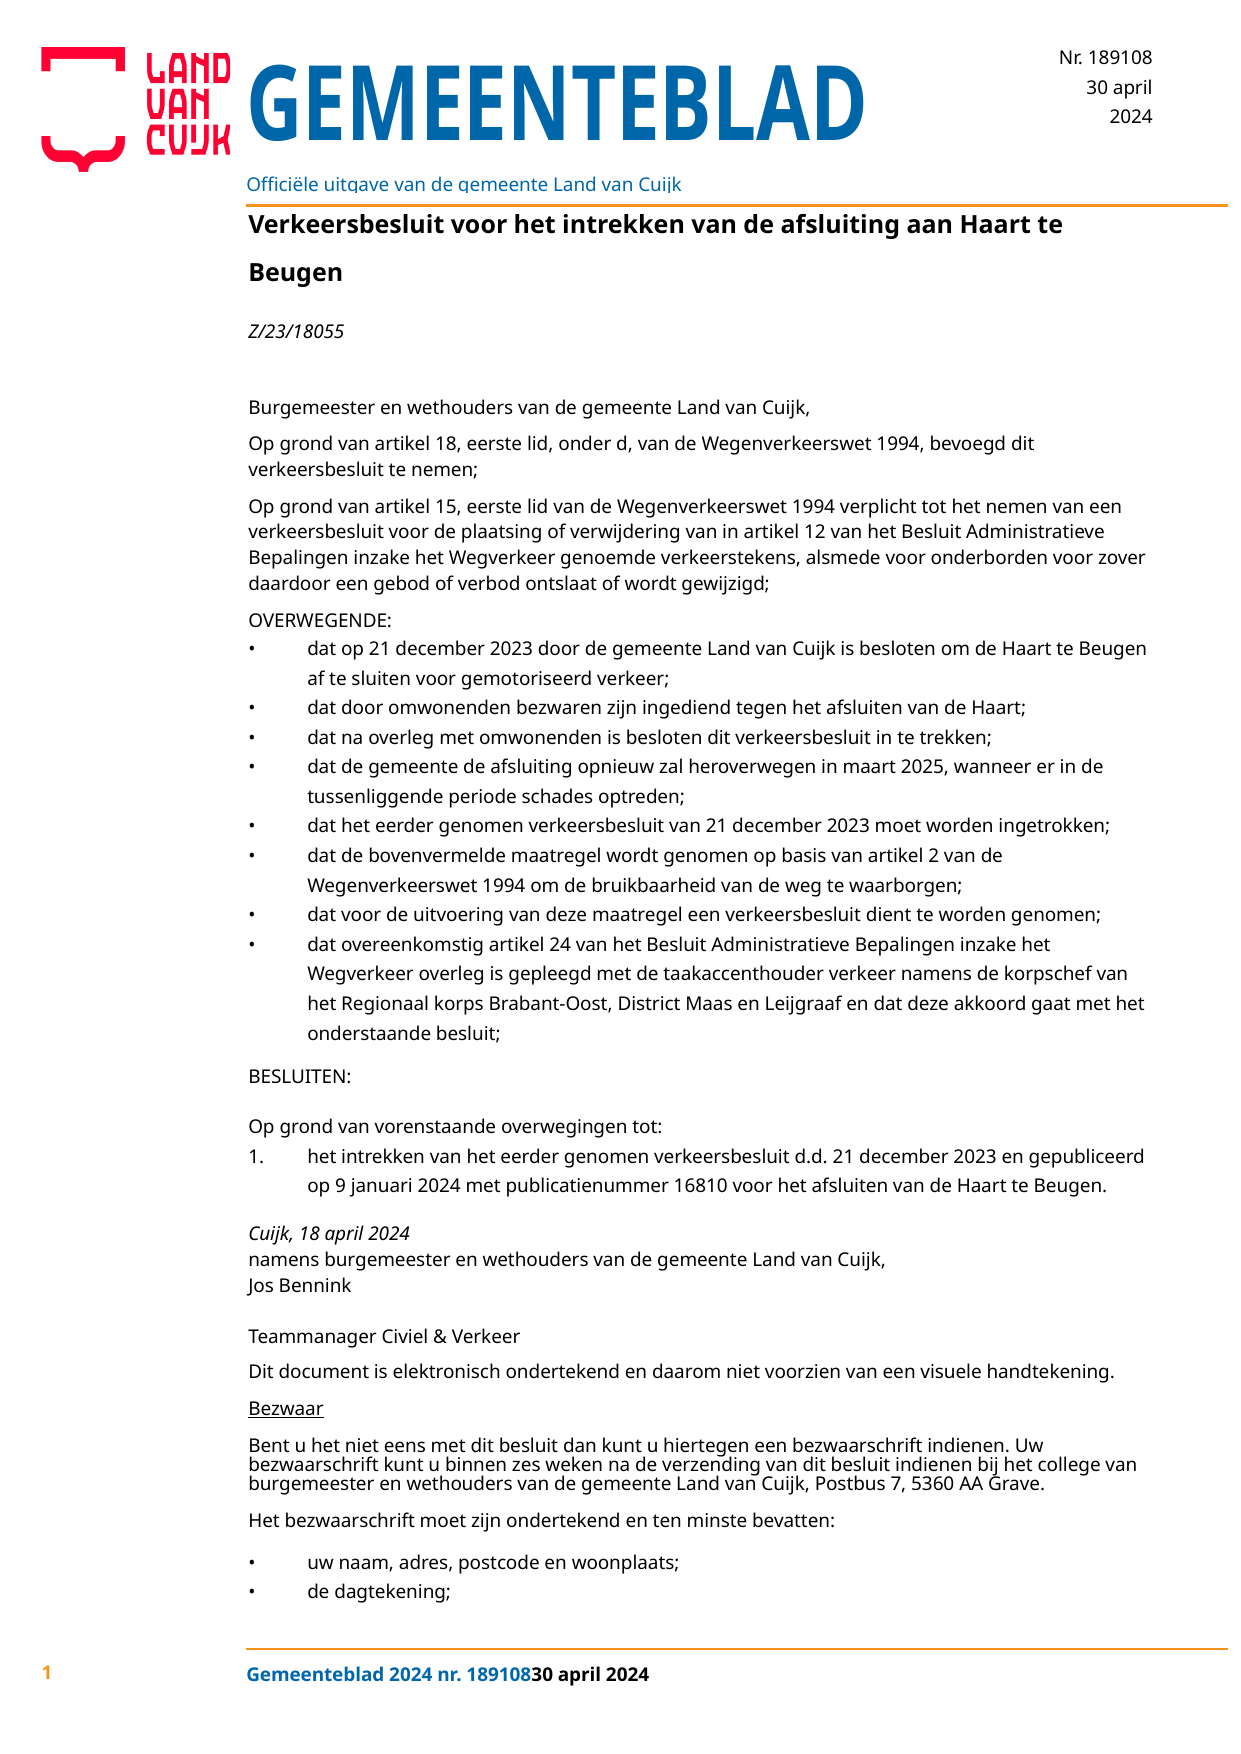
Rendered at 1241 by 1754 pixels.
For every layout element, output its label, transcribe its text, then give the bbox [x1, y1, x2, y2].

list dat na overleg met omwonenden is besloten dit verkeersbesluit in te trekken; [248, 724, 1152, 750]
list het intrekken van het eerder genomen verkeersbesluit d.d. 21 december 2023 en gepubliceerd op 9 januari 2024 met publicatienummer 16810 voor het afsluiten van de Haart te Beugen. [248, 1143, 1152, 1198]
text Op grond van artikel 18, eerste lid, onder d, van de Wegenverkeerswet 1994, bevoegd dit verkeersbesluit te nemen; [248, 431, 1152, 482]
text Op grond van vorenstaande overwegingen tot: [248, 1113, 1152, 1139]
text Bent u het niet eens met dit besluit dan kunt u hiertegen een bezwaarschrift indienen. Uw bezwaarschrift kunt u binnen zes weken na de verzending van dit besluit indienen bij het college van burgemeester en wethouders van de gemeente Land van Cuijk, Postbus 7, 5360 AA Grave. [248, 1437, 1152, 1494]
text Dit document is elektronisch ondertekend en daarom niet voorzien van een visuele handtekening. [248, 1363, 1152, 1382]
list dat de gemeente de afsluiting opnieuw zal heroverwegen in maart 2025, wanneer er in de tussenliggende periode schades optreden; [248, 753, 1152, 809]
text Teammanager Civiel & Verkeer [248, 1323, 1152, 1349]
list dat overeenkomstig artikel 24 van het Besluit Administratieve Bepalingen inzake het Wegverkeer overleg is gepleegd met de taakaccenthouder verkeer namens de korpschef van het Regionaal korps Brabant-Oost, District Maas en Leijgraaf en dat deze akkoord gaat met het onderstaande besluit; [248, 931, 1152, 1046]
list dat door omwonenden bezwaren zijn ingediend tegen het afsluiten van de Haart; [248, 694, 1152, 720]
text Jos Bennink [248, 1272, 1152, 1298]
text BESLUITEN: [248, 1063, 1152, 1089]
list de dagtekening; [248, 1579, 1152, 1604]
list dat voor de uitvoering van deze maatregel een verkeersbesluit dient te worden genomen; [248, 901, 1152, 927]
text Op grond van artikel 15, eerste lid van de Wegenverkeerswet 1994 verplicht tot het nemen van een verkeersbesluit voor de plaatsing of verwijdering van in artikel 12 van het Besluit Administratieve Bepalingen inzake het Wegverkeer genoemde verkeerstekens, alsmede voor onderborden voor zover daardoor een gebod of verbod ontslaat of wordt gewijzigd; [248, 493, 1152, 596]
list dat de bovenvermelde maatregel wordt genomen op basis van artikel 2 van de Wegenverkeerswet 1994 om de bruikbaarheid van de weg te waarborgen; [248, 842, 1152, 898]
list dat op 21 december 2023 door de gemeente Land van Cuijk is besloten om de Haart te Beugen af te sluiten voor gemotoriseerd verkeer; [248, 635, 1152, 691]
text Het bezwaarschrift moet zijn ondertekend en ten minste bevatten: [248, 1512, 1152, 1531]
text Z/23/18055 [248, 318, 1152, 344]
text namens burgemeester en wethouders van de gemeente Land van Cuijk, [248, 1246, 1152, 1272]
text Burgemeester en wethouders van de gemeente Land van Cuijk, [248, 394, 1152, 420]
text Bezwaar [248, 1400, 1152, 1419]
picture [41, 47, 231, 172]
text OVERWEGENDE: [248, 607, 1152, 633]
text Verkeersbesluit voor het intrekken van de afsluiting aan Haart te Beugen [248, 207, 1152, 288]
list dat het eerder genomen verkeersbesluit van 21 december 2023 moet worden ingetrokken; [248, 813, 1152, 838]
list uw naam, adres, postcode en woonplaats; [248, 1549, 1152, 1575]
text Cuijk, 18 april 2024 [248, 1220, 1152, 1246]
